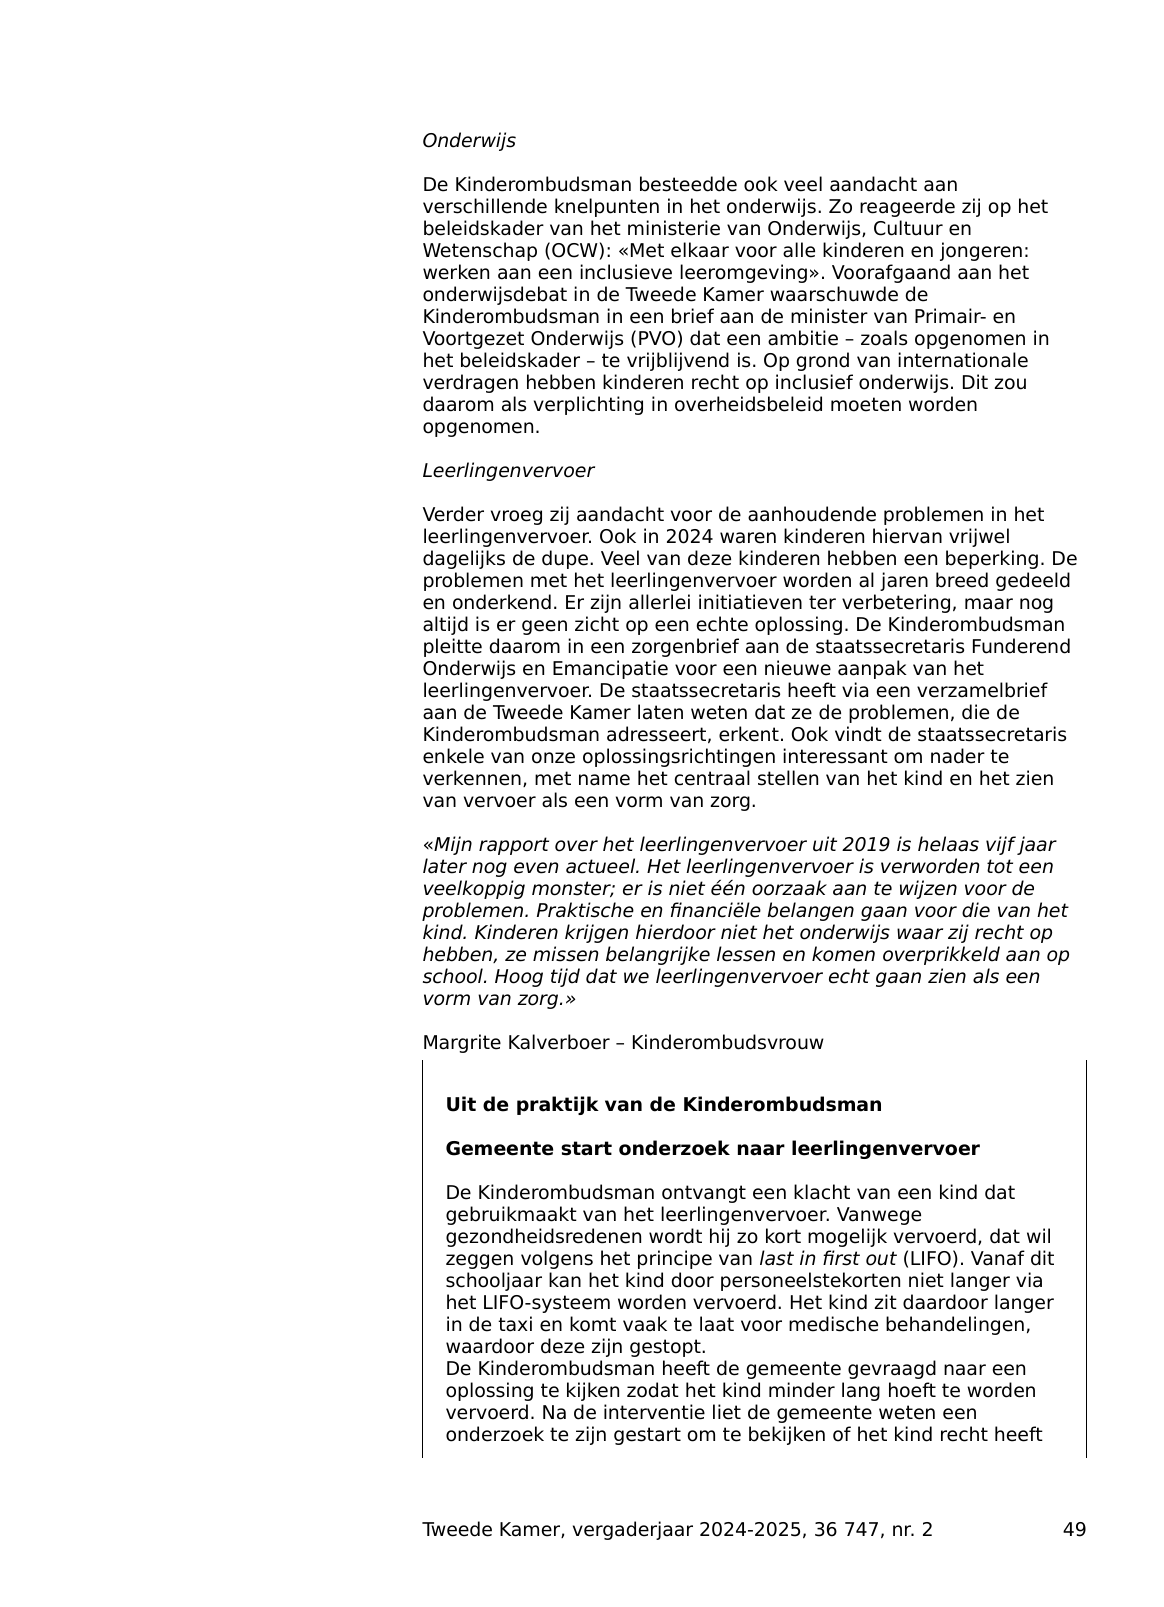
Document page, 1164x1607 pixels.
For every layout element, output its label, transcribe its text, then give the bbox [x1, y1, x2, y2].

table_header Uit de praktijk van de Kinderombudsman Gemeente start onderzoek naar leerlingenvervoer De Kinderombudsman ontvangt een klacht van een kind dat gebruikmaakt van het leerlingenvervoer. Vanwege gezondheidsredenen wordt hij zo kort mogelijk vervoerd, dat wil zeggen volgens het principe van last in first out (LIFO). Vanaf dit schooljaar kan het kind door personeelstekorten niet langer via het LIFO-systeem worden vervoerd. Het kind zit daardoor langer in de taxi en komt vaak te laat voor medische behandelingen, waardoor deze zijn gestopt. De Kinderombudsman heeft de gemeente gevraagd naar een oplossing te kijken zodat het kind minder lang hoeft te worden vervoerd. Na de interventie liet de gemeente weten een onderzoek te zijn gestart om te bekijken of het kind recht heeft [423, 1060, 1086, 1458]
subtitle Onderwijs [422, 130, 1087, 152]
text «Mijn rapport over het leerlingenvervoer uit 2019 is helaas vijf jaar later nog even actueel. Het leerlingenvervoer is verworden tot een veelkoppig monster; er is niet één oorzaak aan te wijzen voor de problemen. Praktische en financiële belangen gaan voor die van het kind. Kinderen krijgen hierdoor niet het onderwijs waar zij recht op hebben, ze missen belangrijke lessen en komen overprikkeld aan op school. Hoog tijd dat we leerlingenvervoer echt gaan zien als een vorm van zorg.» [422, 834, 1087, 1010]
subtitle Leerlingenvervoer [422, 460, 1087, 482]
text Margrite Kalverboer – Kinderombudsvrouw [422, 1032, 1087, 1054]
text De Kinderombudsman besteedde ook veel aandacht aan verschillende knelpunten in het onderwijs. Zo reageerde zij op het beleidskader van het ministerie van Onderwijs, Cultuur en Wetenschap (OCW): «Met elkaar voor alle kinderen en jongeren: werken aan een inclusieve leeromgeving». Voorafgaand aan het onderwijsdebat in de Tweede Kamer waarschuwde de Kinderombudsman in een brief aan de minister van Primair- en Voortgezet Onderwijs (PVO) dat een ambitie – zoals opgenomen in het beleidskader – te vrijblijvend is. Op grond van internationale verdragen hebben kinderen recht op inclusief onderwijs. Dit zou daarom als verplichting in overheidsbeleid moeten worden opgenomen. [422, 174, 1087, 438]
text Verder vroeg zij aandacht voor de aanhoudende problemen in het leerlingenvervoer. Ook in 2024 waren kinderen hiervan vrijwel dagelijks de dupe. Veel van deze kinderen hebben een beperking. De problemen met het leerlingenvervoer worden al jaren breed gedeeld en onderkend. Er zijn allerlei initiatieven ter verbetering, maar nog altijd is er geen zicht op een echte oplossing. De Kinderombudsman pleitte daarom in een zorgenbrief aan de staatssecretaris Funderend Onderwijs en Emancipatie voor een nieuwe aanpak van het leerlingenvervoer. De staatssecretaris heeft via een verzamelbrief aan de Tweede Kamer laten weten dat ze de problemen, die de Kinderombudsman adresseert, erkent. Ook vindt de staatssecretaris enkele van onze oplossingsrichtingen interessant om nader te verkennen, met name het centraal stellen van het kind en het zien van vervoer als een vorm van zorg. [422, 504, 1087, 812]
